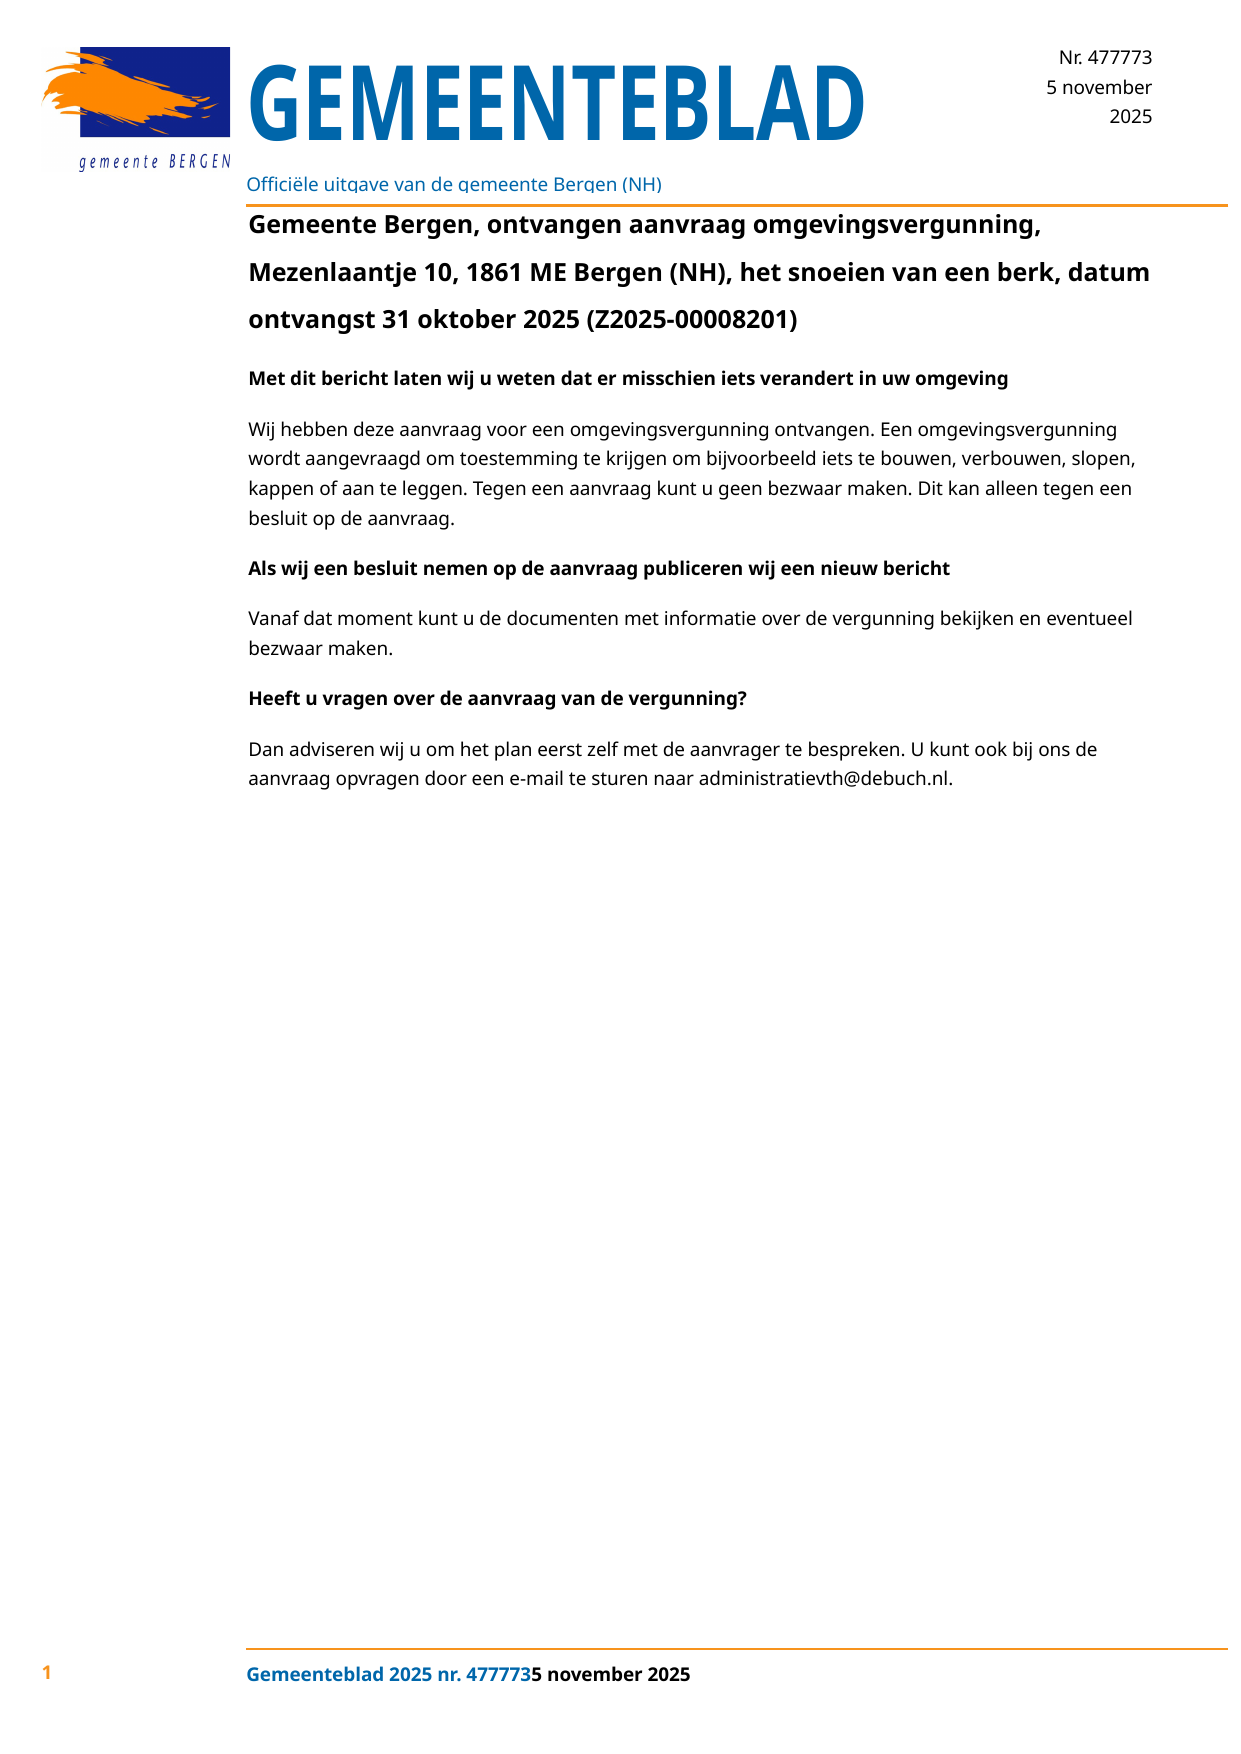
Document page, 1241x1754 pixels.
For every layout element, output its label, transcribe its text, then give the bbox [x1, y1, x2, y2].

text Met dit bericht laten wij u weten dat er misschien iets verandert in uw omgeving [248, 366, 1152, 391]
text Wij hebben deze aanvraag voor een omgevingsvergunning ontvangen. Een omgevingsvergunning wordt aangevraagd om toestemming te krijgen om bijvoorbeeld iets te bouwen, verbouwen, slopen, kappen of aan te leggen. Tegen een aanvraag kunt u geen bezwaar maken. Dit kan alleen tegen een besluit op de aanvraag. [248, 416, 1152, 530]
text Heeft u vragen over de aanvraag van de vergunning? [248, 686, 1152, 711]
text Dan adviseren wij u om het plan eerst zelf met de aanvrager te bespreken. U kunt ook bij ons de aanvraag opvragen door een e-mail te sturen naar administratievth@debuch.nl. [248, 736, 1152, 791]
text Vanaf dat moment kunt u de documenten met informatie over de vergunning bekijken en eventueel bezwaar maken. [248, 606, 1152, 661]
text Als wij een besluit nemen op de aanvraag publiceren wij een nieuw bericht [248, 555, 1152, 581]
text Gemeente Bergen, ontvangen aanvraag omgevingsvergunning, Mezenlaantje 10, 1861 ME Bergen (NH), het snoeien van een berk, datum ontvangst 31 oktober 2025 (Z2025-00008201) [248, 207, 1152, 336]
picture [41, 47, 231, 172]
